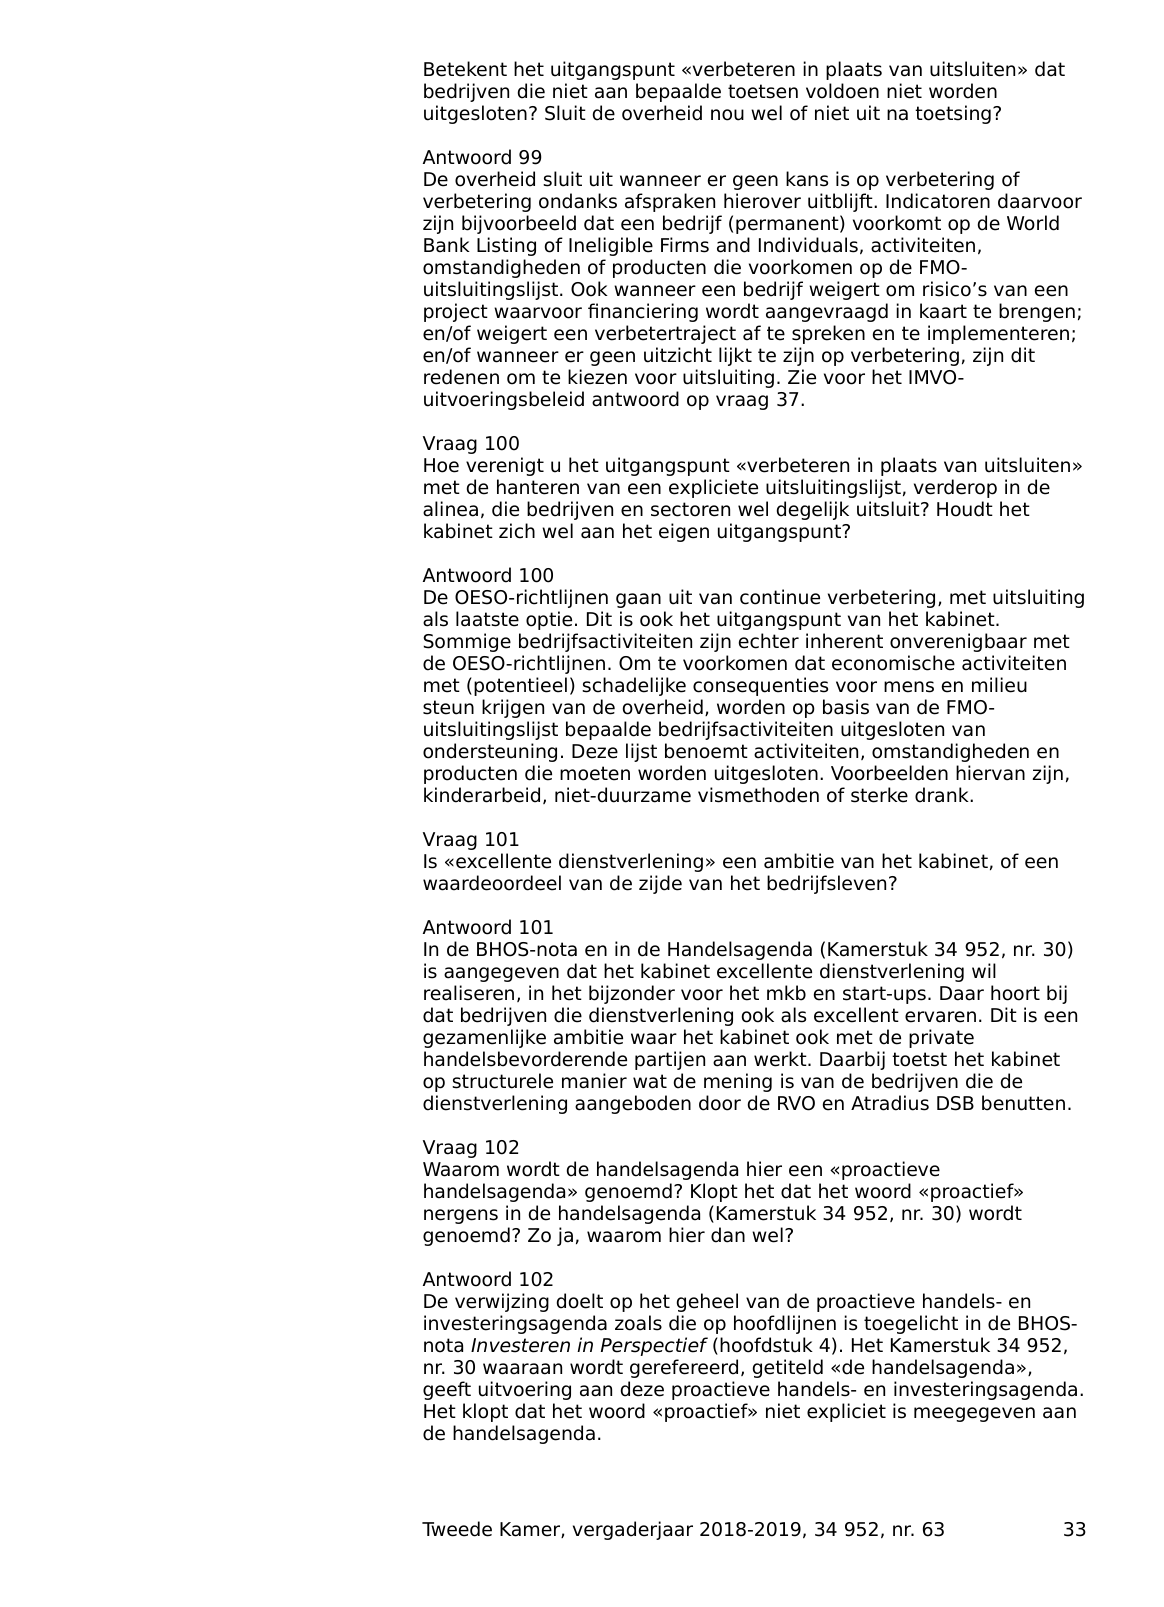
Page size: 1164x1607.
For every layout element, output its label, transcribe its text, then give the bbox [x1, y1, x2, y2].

text Is «excellente dienstverlening» een ambitie van het kabinet, of een waardeoordeel van de zijde van het bedrijfsleven? [422, 851, 1087, 895]
text Antwoord 100 [422, 565, 1087, 587]
text Waarom wordt de handelsagenda hier een «proactieve handelsagenda» genoemd? Klopt het dat het woord «proactief» nergens in de handelsagenda (Kamerstuk 34 952, nr. 30) wordt genoemd? Zo ja, waarom hier dan wel? [422, 1159, 1087, 1247]
text Antwoord 101 [422, 917, 1087, 939]
text De overheid sluit uit wanneer er geen kans is op verbetering of verbetering ondanks afspraken hierover uitblijft. Indicatoren daarvoor zijn bijvoorbeeld dat een bedrijf (permanent) voorkomt op de World Bank Listing of Ineligible Firms and Individuals, activiteiten, omstandigheden of producten die voorkomen op de FMO-uitsluitingslijst. Ook wanneer een bedrijf weigert om risico’s van een project waarvoor financiering wordt aangevraagd in kaart te brengen; en/of weigert een verbetertraject af te spreken en te implementeren; en/of wanneer er geen uitzicht lijkt te zijn op verbetering, zijn dit redenen om te kiezen voor uitsluiting. Zie voor het IMVO-uitvoeringsbeleid antwoord op vraag 37. [422, 169, 1087, 411]
text Vraag 101 [422, 829, 1087, 851]
text Vraag 102 [422, 1137, 1087, 1159]
text Betekent het uitgangspunt «verbeteren in plaats van uitsluiten» dat bedrijven die niet aan bepaalde toetsen voldoen niet worden uitgesloten? Sluit de overheid nou wel of niet uit na toetsing? [422, 59, 1087, 125]
text Antwoord 99 [422, 147, 1087, 169]
text Vraag 100 [422, 433, 1087, 455]
text Antwoord 102 [422, 1269, 1087, 1291]
text In de BHOS-nota en in de Handelsagenda (Kamerstuk 34 952, nr. 30) is aangegeven dat het kabinet excellente dienstverlening wil realiseren, in het bijzonder voor het mkb en start-ups. Daar hoort bij dat bedrijven die dienstverlening ook als excellent ervaren. Dit is een gezamenlijke ambitie waar het kabinet ook met de private handelsbevorderende partijen aan werkt. Daarbij toetst het kabinet op structurele manier wat de mening is van de bedrijven die de dienstverlening aangeboden door de RVO en Atradius DSB benutten. [422, 939, 1087, 1115]
text De verwijzing doelt op het geheel van de proactieve handels- en investeringsagenda zoals die op hoofdlijnen is toegelicht in de BHOS-nota Investeren in Perspectief (hoofdstuk 4). Het Kamerstuk 34 952, nr. 30 waaraan wordt gerefereerd, getiteld «de handelsagenda», geeft uitvoering aan deze proactieve handels- en investeringsagenda. Het klopt dat het woord «proactief» niet expliciet is meegegeven aan de handelsagenda. [422, 1291, 1087, 1445]
text Hoe verenigt u het uitgangspunt «verbeteren in plaats van uitsluiten» met de hanteren van een expliciete uitsluitingslijst, verderop in de alinea, die bedrijven en sectoren wel degelijk uitsluit? Houdt het kabinet zich wel aan het eigen uitgangspunt? [422, 455, 1087, 543]
text De OESO-richtlijnen gaan uit van continue verbetering, met uitsluiting als laatste optie. Dit is ook het uitgangspunt van het kabinet. Sommige bedrijfsactiviteiten zijn echter inherent onverenigbaar met de OESO-richtlijnen. Om te voorkomen dat economische activiteiten met (potentieel) schadelijke consequenties voor mens en milieu steun krijgen van de overheid, worden op basis van de FMO-uitsluitingslijst bepaalde bedrijfsactiviteiten uitgesloten van ondersteuning. Deze lijst benoemt activiteiten, omstandigheden en producten die moeten worden uitgesloten. Voorbeelden hiervan zijn, kinderarbeid, niet-duurzame vismethoden of sterke drank. [422, 587, 1087, 807]
